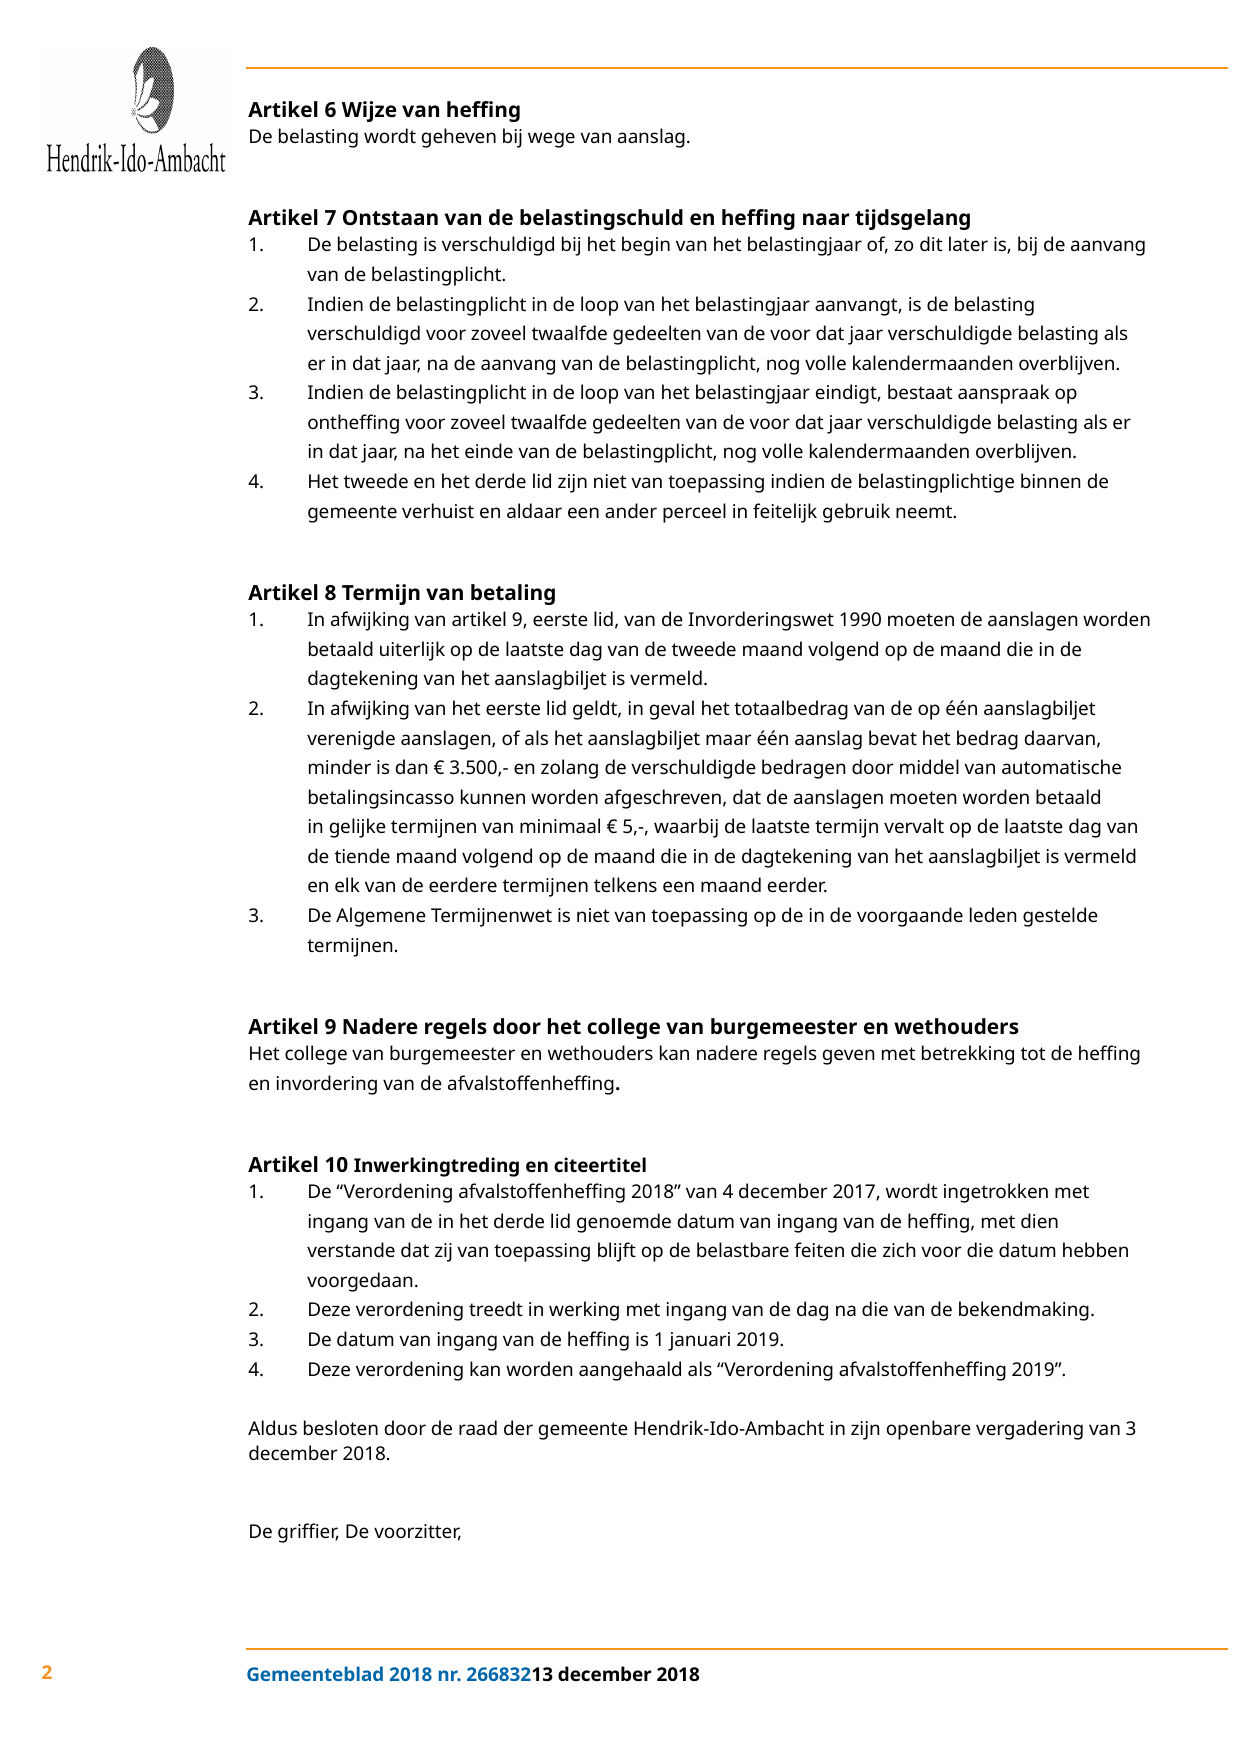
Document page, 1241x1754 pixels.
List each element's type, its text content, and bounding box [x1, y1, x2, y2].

picture [41, 47, 231, 172]
list In afwijking van artikel 9, eerste lid, van de Invorderingswet 1990 moeten de aanslagen worden betaald uiterlijk op de laatste dag van de tweede maand volgend op de maand die in de dagtekening van het aanslagbiljet is vermeld. [248, 606, 1152, 691]
list Indien de belastingplicht in de loop van het belastingjaar aanvangt, is de belasting verschuldigd voor zoveel twaalfde gedeelten van de voor dat jaar verschuldigde belasting als er in dat jaar, na de aanvang van de belastingplicht, nog volle kalendermaanden overblijven. [248, 291, 1152, 376]
list De “Verordening afvalstoffenheffing 2018” van 4 december 2017, wordt ingetrokken met ingang van de in het derde lid genoemde datum van ingang van de heffing, met dien verstande dat zij van toepassing blijft op de belastbare feiten die zich voor die datum hebben voorgedaan. [248, 1178, 1152, 1293]
list De datum van ingang van de heffing is 1 januari 2019. [248, 1326, 1152, 1352]
list Het tweede en het derde lid zijn niet van toepassing indien de belastingplichtige binnen de gemeente verhuist en aldaar een ander perceel in feitelijk gebruik neemt. [248, 468, 1152, 524]
text Artikel 7 Ontstaan van de belastingschuld en heffing naar tijdsgelang [248, 203, 1152, 232]
text Artikel 10 Inwerkingtreding en citeertitel [248, 1150, 1152, 1178]
list Indien de belastingplicht in de loop van het belastingjaar eindigt, bestaat aanspraak op ontheffing voor zoveel twaalfde gedeelten van de voor dat jaar verschuldigde belasting als er in dat jaar, na het einde van de belastingplicht, nog volle kalendermaanden overblijven. [248, 379, 1152, 464]
list De belasting is verschuldigd bij het begin van het belastingjaar of, zo dit later is, bij de aanvang van de belastingplicht. [248, 232, 1152, 287]
list Deze verordening kan worden aangehaald als “Verordening afvalstoffenheffing 2019”. [248, 1356, 1152, 1381]
list De Algemene Termijnenwet is niet van toepassing op de in de voorgaande leden gestelde termijnen. [248, 902, 1152, 957]
text Artikel 6 Wijze van heffing [248, 95, 1152, 123]
text Artikel 9 Nadere regels door het college van burgemeester en wethouders [248, 1012, 1152, 1040]
list In afwijking van het eerste lid geldt, in geval het totaalbedrag van de op één aanslagbiljet verenigde aanslagen, of als het aanslagbiljet maar één aanslag bevat het bedrag daarvan, minder is dan € 3.500,- en zolang de verschuldigde bedragen door middel van automatische betalingsincasso kunnen worden afgeschreven, dat de aanslagen moeten worden betaald in gelijke termijnen van minimaal € 5,-, waarbij de laatste termijn vervalt op de laatste dag van de tiende maand volgend op de maand die in de dagtekening van het aanslagbiljet is vermeld en elk van de eerdere termijnen telkens een maand eerder. [248, 695, 1152, 898]
text Het college van burgemeester en wethouders kan nadere regels geven met betrekking tot de heffing en invordering van de afvalstoffenheffing. [248, 1040, 1152, 1096]
text Artikel 8 Termijn van betaling [248, 578, 1152, 606]
text De belasting wordt geheven bij wege van aanslag. [248, 123, 1152, 149]
text De griffier, De voorzitter, [248, 1518, 1152, 1543]
list Deze verordening treedt in werking met ingang van de dag na die van de bekendmaking. [248, 1297, 1152, 1322]
text Aldus besloten door de raad der gemeente Hendrik-Ido-Ambacht in zijn openbare vergadering van 3 december 2018. [248, 1415, 1152, 1466]
